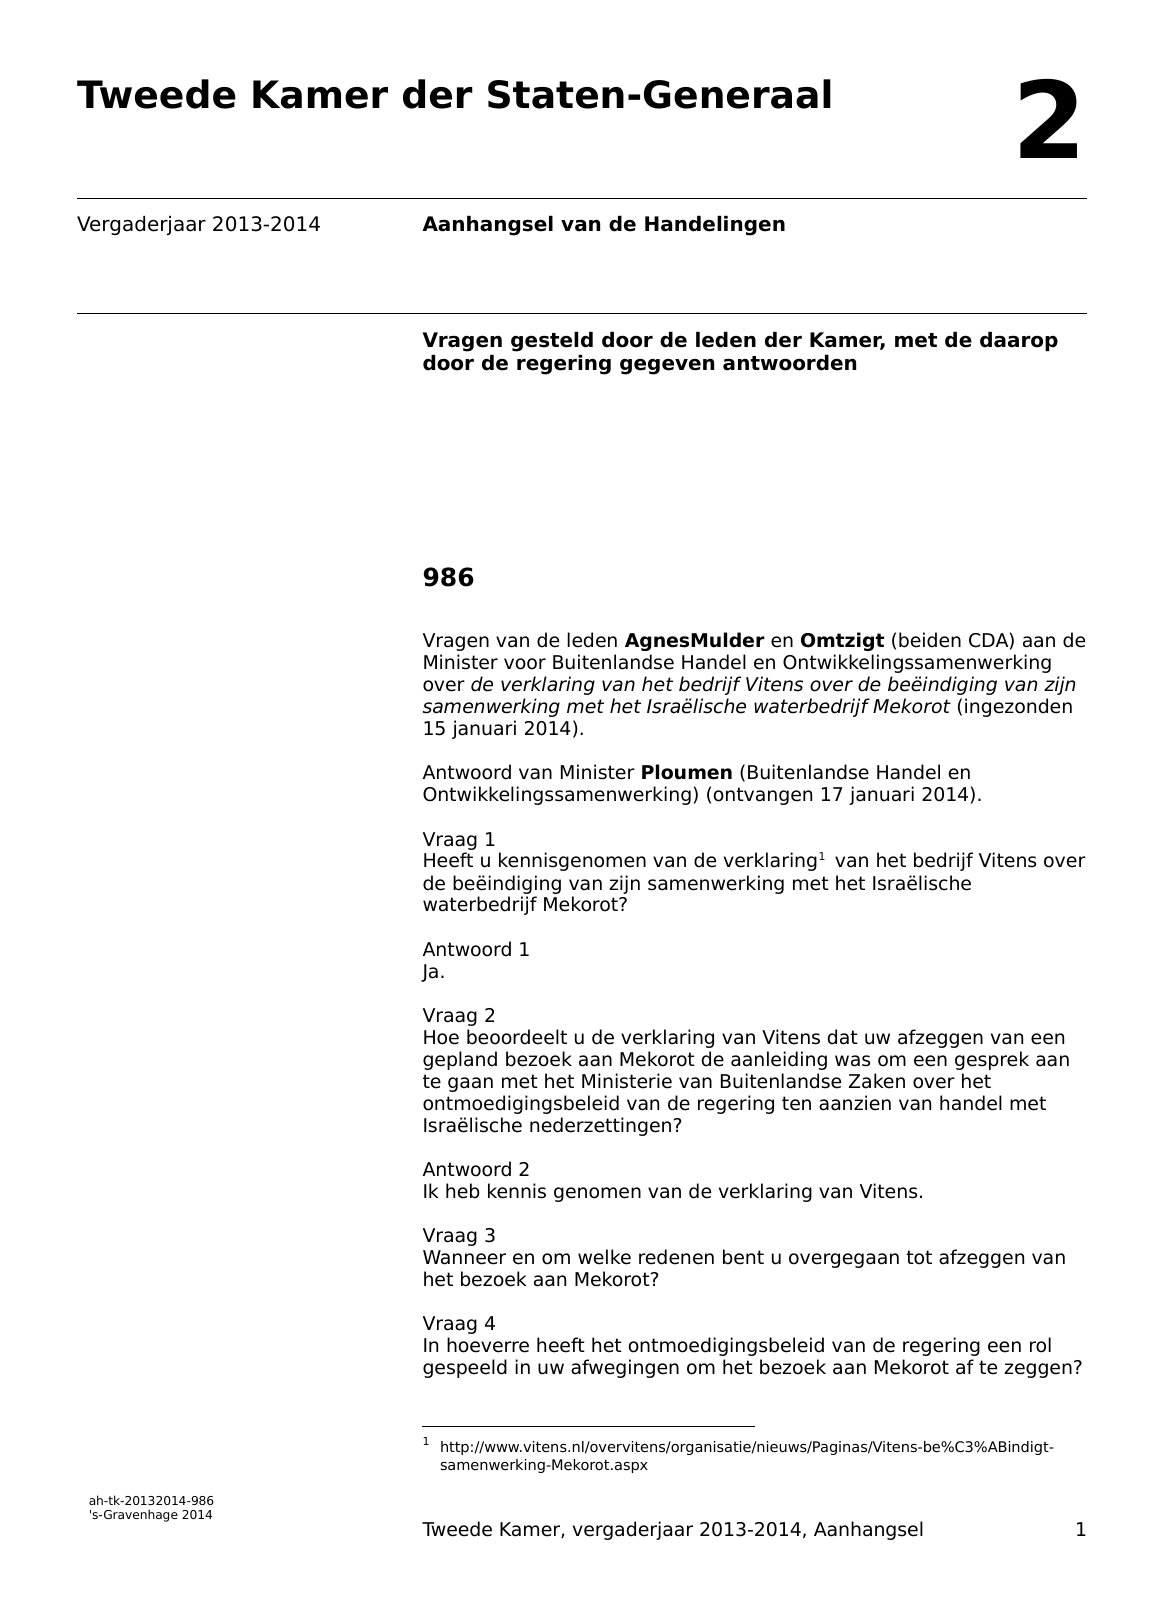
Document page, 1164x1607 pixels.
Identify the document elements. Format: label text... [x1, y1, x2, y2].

text Antwoord 2 [422, 1159, 1087, 1181]
table_cell Aanhangsel van de Handelingen [422, 199, 1087, 313]
text Vraag 3 [422, 1225, 1087, 1247]
text Vragen van de leden AgnesMulder en Omtzigt (beiden CDA) aan de Minister voor Buitenlandse Handel en Ontwikkelingssamenwerking over de verklaring van het bedrijf Vitens over de beëindiging van zijn samenwerking met het Israëlische waterbedrijf Mekorot (ingezonden 15 januari 2014). [422, 630, 1087, 740]
text Antwoord 1 [422, 938, 1087, 961]
text Vraag 4 [422, 1313, 1087, 1335]
text Antwoord van Minister Ploumen (Buitenlandse Handel en Ontwikkelingssamenwerking) (ontvangen 17 januari 2014). [422, 762, 1087, 806]
text ah-tk-20132014-986 [88, 1494, 323, 1508]
table_cell Vergaderjaar 2013-2014 [77, 199, 422, 313]
table_header 2 [886, 59, 1087, 198]
text Hoe beoordeelt u de verklaring van Vitens dat uw afzeggen van een gepland bezoek aan Mekorot de aanleiding was om een gesprek aan te gaan met het Ministerie van Buitenlandse Zaken over het ontmoedigingsbeleid van de regering ten aanzien van handel met Israëlische nederzettingen? [422, 1027, 1087, 1137]
text 's-Gravenhage 2014 [88, 1508, 323, 1522]
text 986 [422, 563, 1087, 592]
text Heeft u kennisgenomen van de verklaring van het bedrijf Vitens over de beëindiging van zijn samenwerking met het Israëlische waterbedrijf Mekorot? [422, 850, 1087, 916]
text Ik heb kennis genomen van de verklaring van Vitens. [422, 1181, 1087, 1203]
text http://www.vitens.nl/overvitens/organisatie/nieuws/Paginas/Vitens-be%C3%ABindigt-samenwerking-Mekorot.aspx [422, 1435, 1087, 1474]
table_header Tweede Kamer der Staten-Generaal [77, 59, 886, 198]
text Vraag 2 [422, 1005, 1087, 1027]
table_cell Vragen gesteld door de leden der Kamer, met de daarop door de regering gegeven antwoorden [422, 314, 1087, 375]
text Vraag 1 [422, 828, 1087, 850]
table_cell [77, 314, 422, 375]
text Ja. [422, 961, 1087, 982]
text In hoeverre heeft het ontmoedigingsbeleid van de regering een rol gespeeld in uw afwegingen om het bezoek aan Mekorot af te zeggen? [422, 1335, 1087, 1379]
text Wanneer en om welke redenen bent u overgegaan tot afzeggen van het bezoek aan Mekorot? [422, 1247, 1087, 1291]
